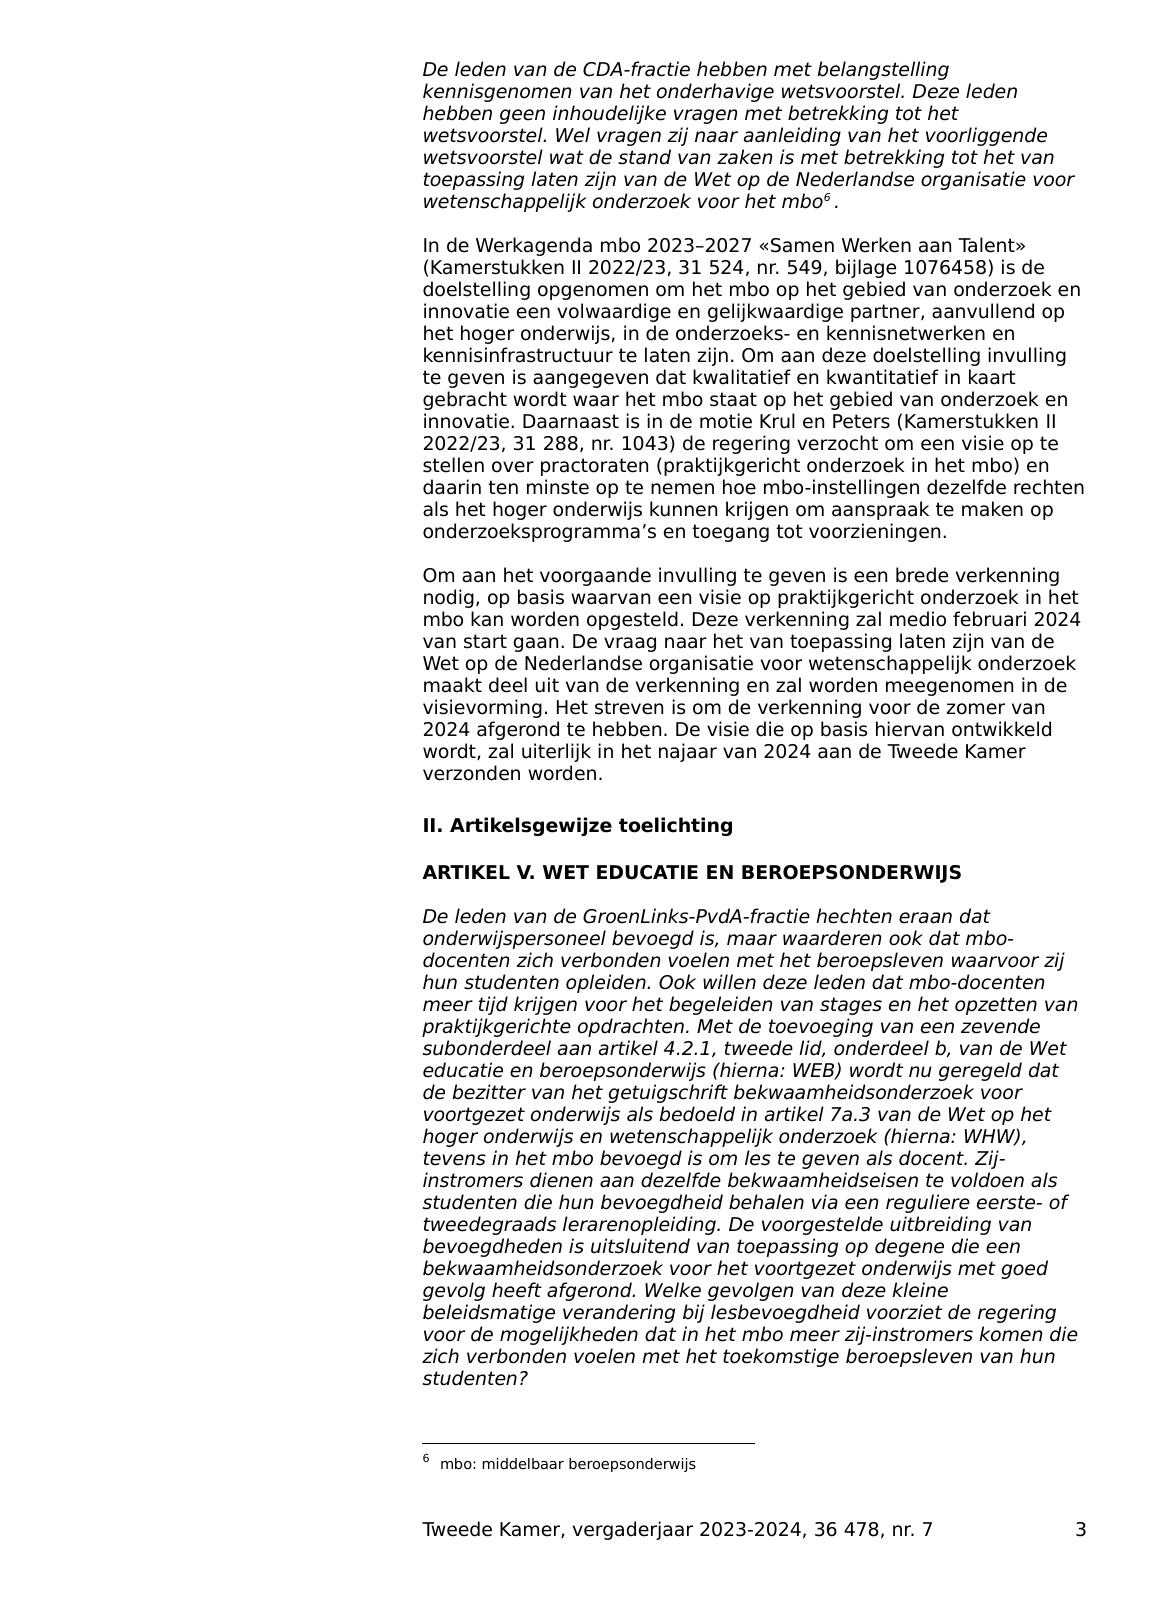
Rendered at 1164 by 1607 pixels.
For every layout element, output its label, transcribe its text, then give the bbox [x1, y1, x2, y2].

subtitle ARTIKEL V. WET EDUCATIE EN BEROEPSONDERWIJS [422, 862, 1087, 884]
text De leden van de CDA-fractie hebben met belangstelling kennisgenomen van het onderhavige wetsvoorstel. Deze leden hebben geen inhoudelijke vragen met betrekking tot het wetsvoorstel. Wel vragen zij naar aanleiding van het voorliggende wetsvoorstel wat de stand van zaken is met betrekking tot het van toepassing laten zijn van de Wet op de Nederlandse organisatie voor wetenschappelijk onderzoek voor het mbo. [422, 59, 1087, 213]
text In de Werkagenda mbo 2023–2027 «Samen Werken aan Talent» (Kamerstukken II 2022/23, 31 524, nr. 549, bijlage 1076458) is de doelstelling opgenomen om het mbo op het gebied van onderzoek en innovatie een volwaardige en gelijkwaardige partner, aanvullend op het hoger onderwijs, in de onderzoeks- en kennisnetwerken en kennisinfrastructuur te laten zijn. Om aan deze doelstelling invulling te geven is aangegeven dat kwalitatief en kwantitatief in kaart gebracht wordt waar het mbo staat op het gebied van onderzoek en innovatie. Daarnaast is in de motie Krul en Peters (Kamerstukken II 2022/23, 31 288, nr. 1043) de regering verzocht om een visie op te stellen over practoraten (praktijkgericht onderzoek in het mbo) en daarin ten minste op te nemen hoe mbo-instellingen dezelfde rechten als het hoger onderwijs kunnen krijgen om aanspraak te maken op onderzoeksprogramma’s en toegang tot voorzieningen. [422, 235, 1087, 543]
text mbo: middelbaar beroepsonderwijs [422, 1452, 1087, 1474]
text Om aan het voorgaande invulling te geven is een brede verkenning nodig, op basis waarvan een visie op praktijkgericht onderzoek in het mbo kan worden opgesteld. Deze verkenning zal medio februari 2024 van start gaan. De vraag naar het van toepassing laten zijn van de Wet op de Nederlandse organisatie voor wetenschappelijk onderzoek maakt deel uit van de verkenning en zal worden meegenomen in de visievorming. Het streven is om de verkenning voor de zomer van 2024 afgerond te hebben. De visie die op basis hiervan ontwikkeld wordt, zal uiterlijk in het najaar van 2024 aan de Tweede Kamer verzonden worden. [422, 565, 1087, 785]
text De leden van de GroenLinks-PvdA-fractie hechten eraan dat onderwijspersoneel bevoegd is, maar waarderen ook dat mbo-docenten zich verbonden voelen met het beroepsleven waarvoor zij hun studenten opleiden. Ook willen deze leden dat mbo-docenten meer tijd krijgen voor het begeleiden van stages en het opzetten van praktijkgerichte opdrachten. Met de toevoeging van een zevende subonderdeel aan artikel 4.2.1, tweede lid, onderdeel b, van de Wet educatie en beroepsonderwijs (hierna: WEB) wordt nu geregeld dat de bezitter van het getuigschrift bekwaamheidsonderzoek voor voortgezet onderwijs als bedoeld in artikel 7a.3 van de Wet op het hoger onderwijs en wetenschappelijk onderzoek (hierna: WHW), tevens in het mbo bevoegd is om les te geven als docent. Zij-instromers dienen aan dezelfde bekwaamheidseisen te voldoen als studenten die hun bevoegdheid behalen via een reguliere eerste- of tweedegraads lerarenopleiding. De voorgestelde uitbreiding van bevoegdheden is uitsluitend van toepassing op degene die een bekwaamheidsonderzoek voor het voortgezet onderwijs met goed gevolg heeft afgerond. Welke gevolgen van deze kleine beleidsmatige verandering bij lesbevoegdheid voorziet de regering voor de mogelijkheden dat in het mbo meer zij-instromers komen die zich verbonden voelen met het toekomstige beroepsleven van hun studenten? [422, 906, 1087, 1389]
subtitle II. Artikelsgewijze toelichting [422, 815, 1087, 837]
